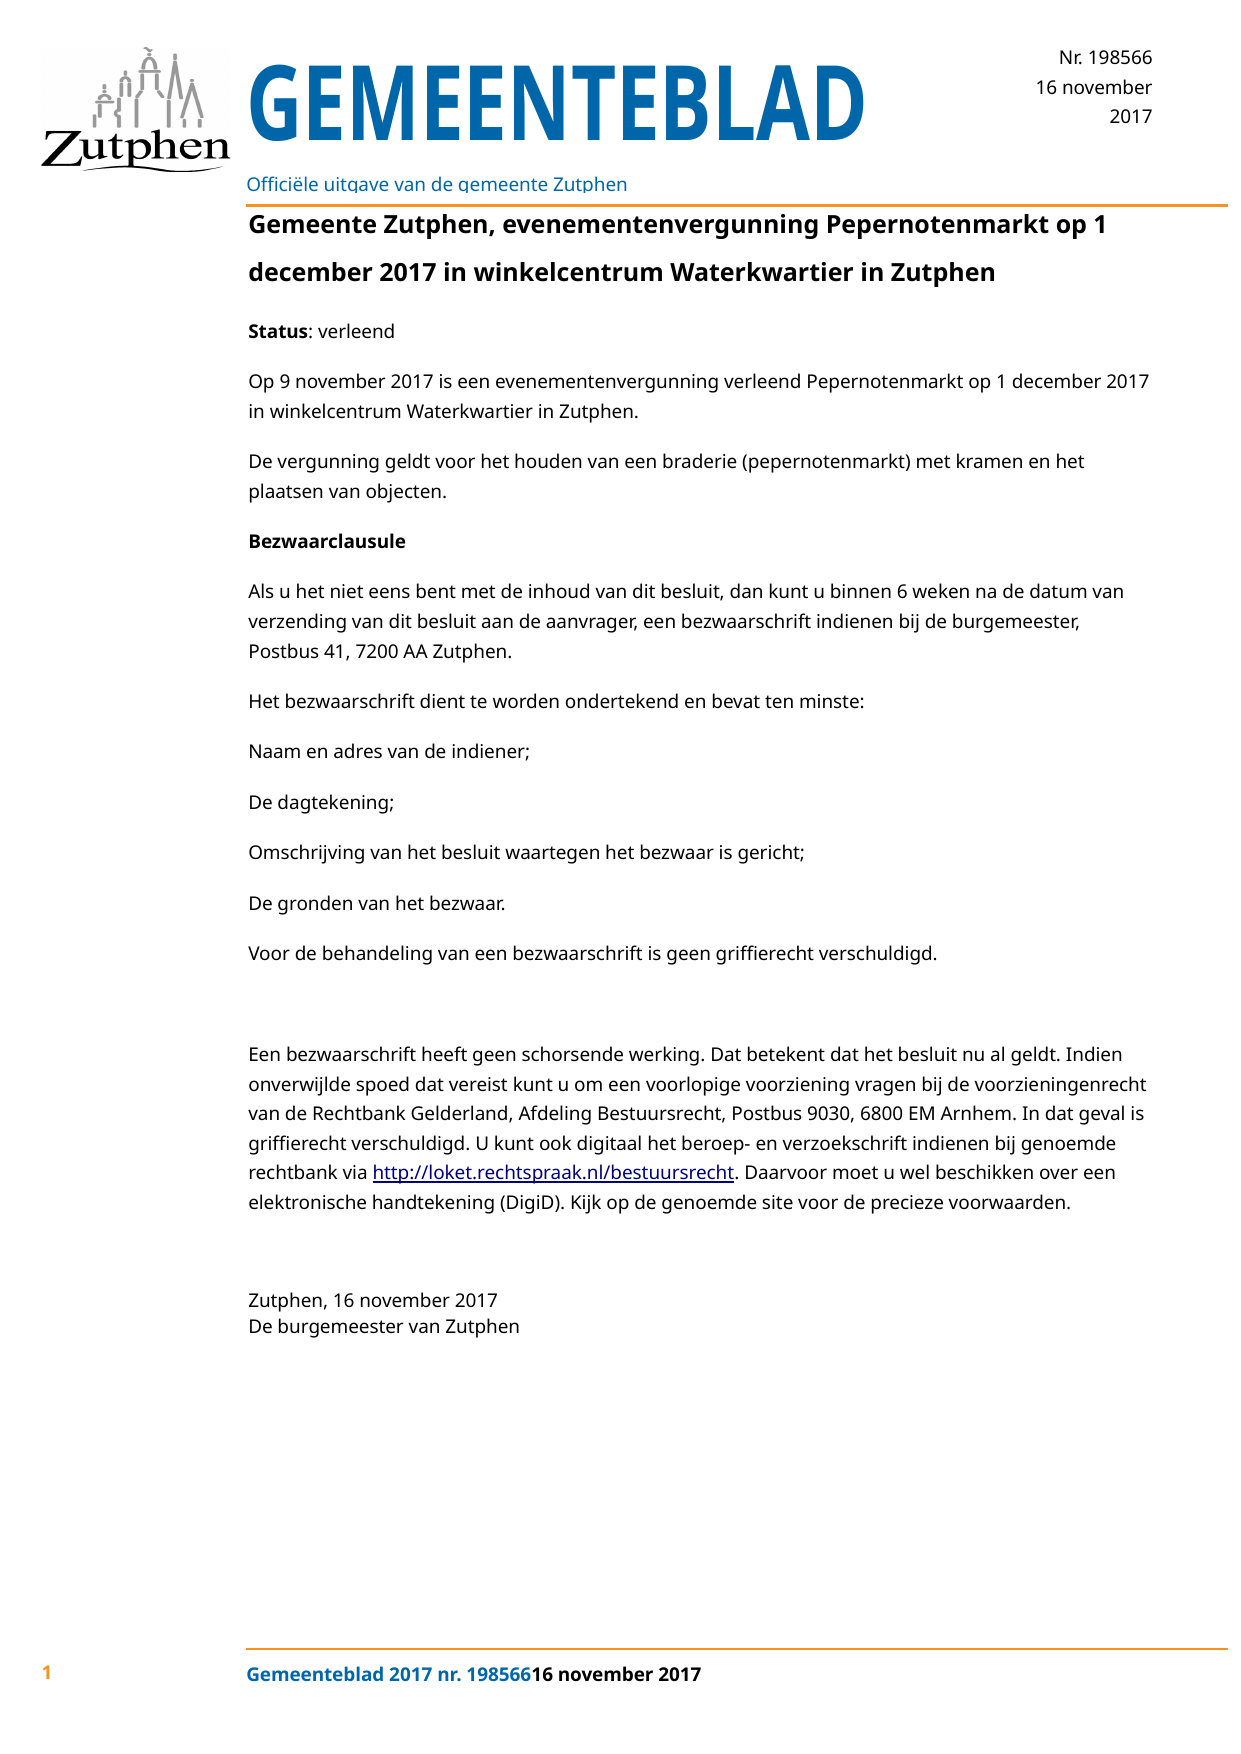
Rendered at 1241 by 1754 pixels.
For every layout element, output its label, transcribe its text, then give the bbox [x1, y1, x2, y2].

text Bezwaarclausule [248, 528, 1152, 554]
text Zutphen, 16 november 2017 [248, 1287, 1152, 1313]
text Als u het niet eens bent met de inhoud van dit besluit, dan kunt u binnen 6 weken na de datum van verzending van dit besluit aan de aanvrager, een bezwaarschrift indienen bij de burgemeester, Postbus 41, 7200 AA Zutphen. [248, 579, 1152, 664]
text De dagtekening; [248, 789, 1152, 815]
text De gronden van het bezwaar. [248, 890, 1152, 916]
text De vergunning geldt voor het houden van een braderie (pepernotenmarkt) met kramen en het plaatsen van objecten. [248, 448, 1152, 504]
text Het bezwaarschrift dient te worden ondertekend en bevat ten minste: [248, 688, 1152, 714]
picture [41, 47, 231, 172]
text Voor de behandeling van een bezwaarschrift is geen griffierecht verschuldigd. [248, 940, 1152, 966]
text Naam en adres van de indiener; [248, 739, 1152, 764]
text De burgemeester van Zutphen [248, 1313, 1152, 1339]
text Een bezwaarschrift heeft geen schorsende werking. Dat betekent dat het besluit nu al geldt. Indien onverwijlde spoed dat vereist kunt u om een voorlopige voorziening vragen bij de voorzieningenrecht van de Rechtbank Gelderland, Afdeling Bestuursrecht, Postbus 9030, 6800 EM Arnhem. In dat geval is griffierecht verschuldigd. U kunt ook digitaal het beroep- en verzoekschrift indienen bij genoemde rechtbank via http://loket.rechtspraak.nl/bestuursrecht. Daarvoor moet u wel beschikken over een elektronische handtekening (DigiD). Kijk op de genoemde site voor de precieze voorwaarden. [248, 1041, 1152, 1215]
text Omschrijving van het besluit waartegen het bezwaar is gericht; [248, 839, 1152, 865]
text Op 9 november 2017 is een evenementenvergunning verleend Pepernotenmarkt op 1 december 2017 in winkelcentrum Waterkwartier in Zutphen. [248, 368, 1152, 424]
text Gemeente Zutphen, evenementenvergunning Pepernotenmarkt op 1 december 2017 in winkelcentrum Waterkwartier in Zutphen [248, 207, 1152, 288]
text Status: verleend [248, 318, 1152, 344]
